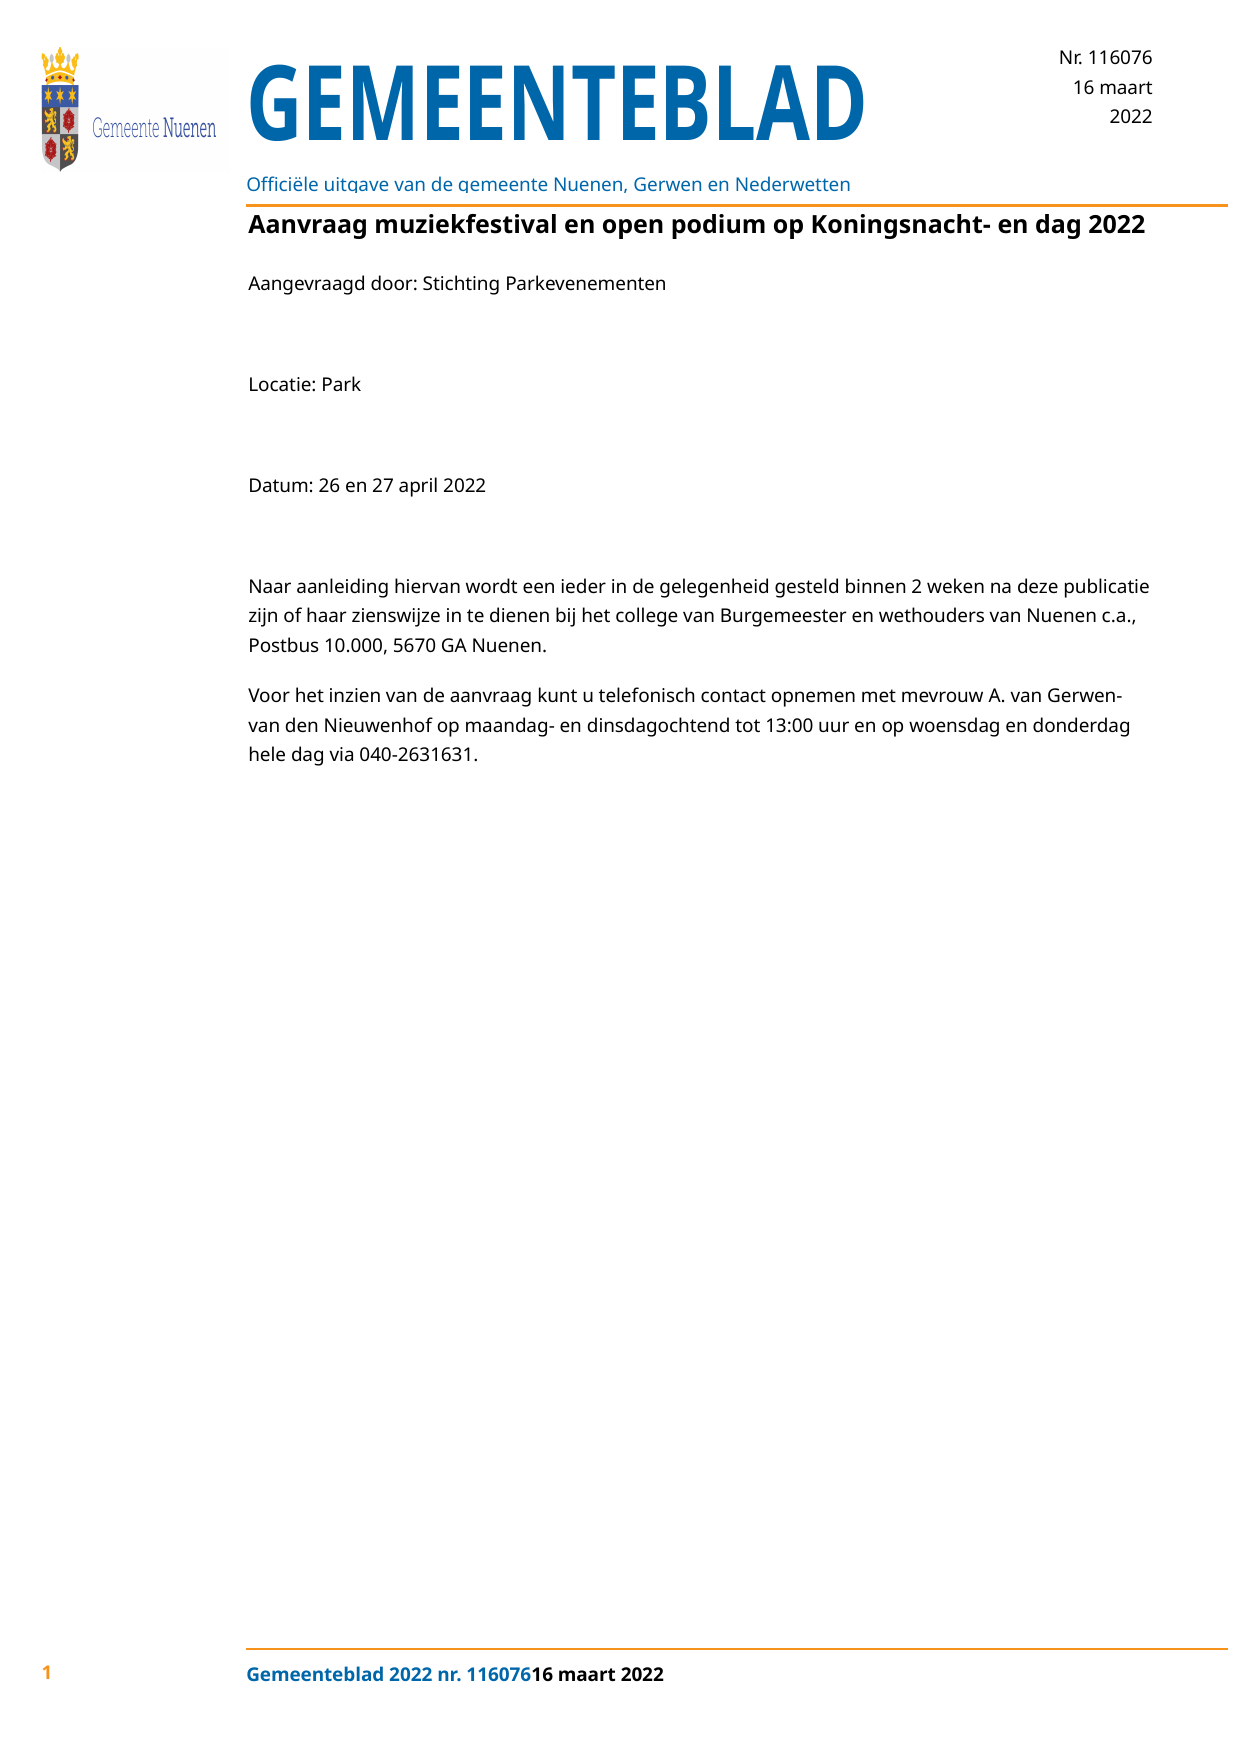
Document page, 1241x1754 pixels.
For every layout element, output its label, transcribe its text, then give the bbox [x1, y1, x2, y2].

text Datum: 26 en 27 april 2022 [248, 472, 1152, 498]
text Locatie: Park [248, 371, 1152, 397]
text Naar aanleiding hiervan wordt een ieder in de gelegenheid gesteld binnen 2 weken na deze publicatie zijn of haar zienswijze in te dienen bij het college van Burgemeester en wethouders van Nuenen c.a., Postbus 10.000, 5670 GA Nuenen. [248, 573, 1152, 658]
text Aangevraagd door: Stichting Parkevenementen [248, 270, 1152, 296]
text Voor het inzien van de aanvraag kunt u telefonisch contact opnemen met mevrouw A. van Gerwen-van den Nieuwenhof op maandag- en dinsdagochtend tot 13:00 uur en op woensdag en donderdag hele dag via 040-2631631. [248, 682, 1152, 767]
picture [41, 47, 231, 172]
text Aanvraag muziekfestival en open podium op Koningsnacht- en dag 2022 [248, 207, 1152, 241]
